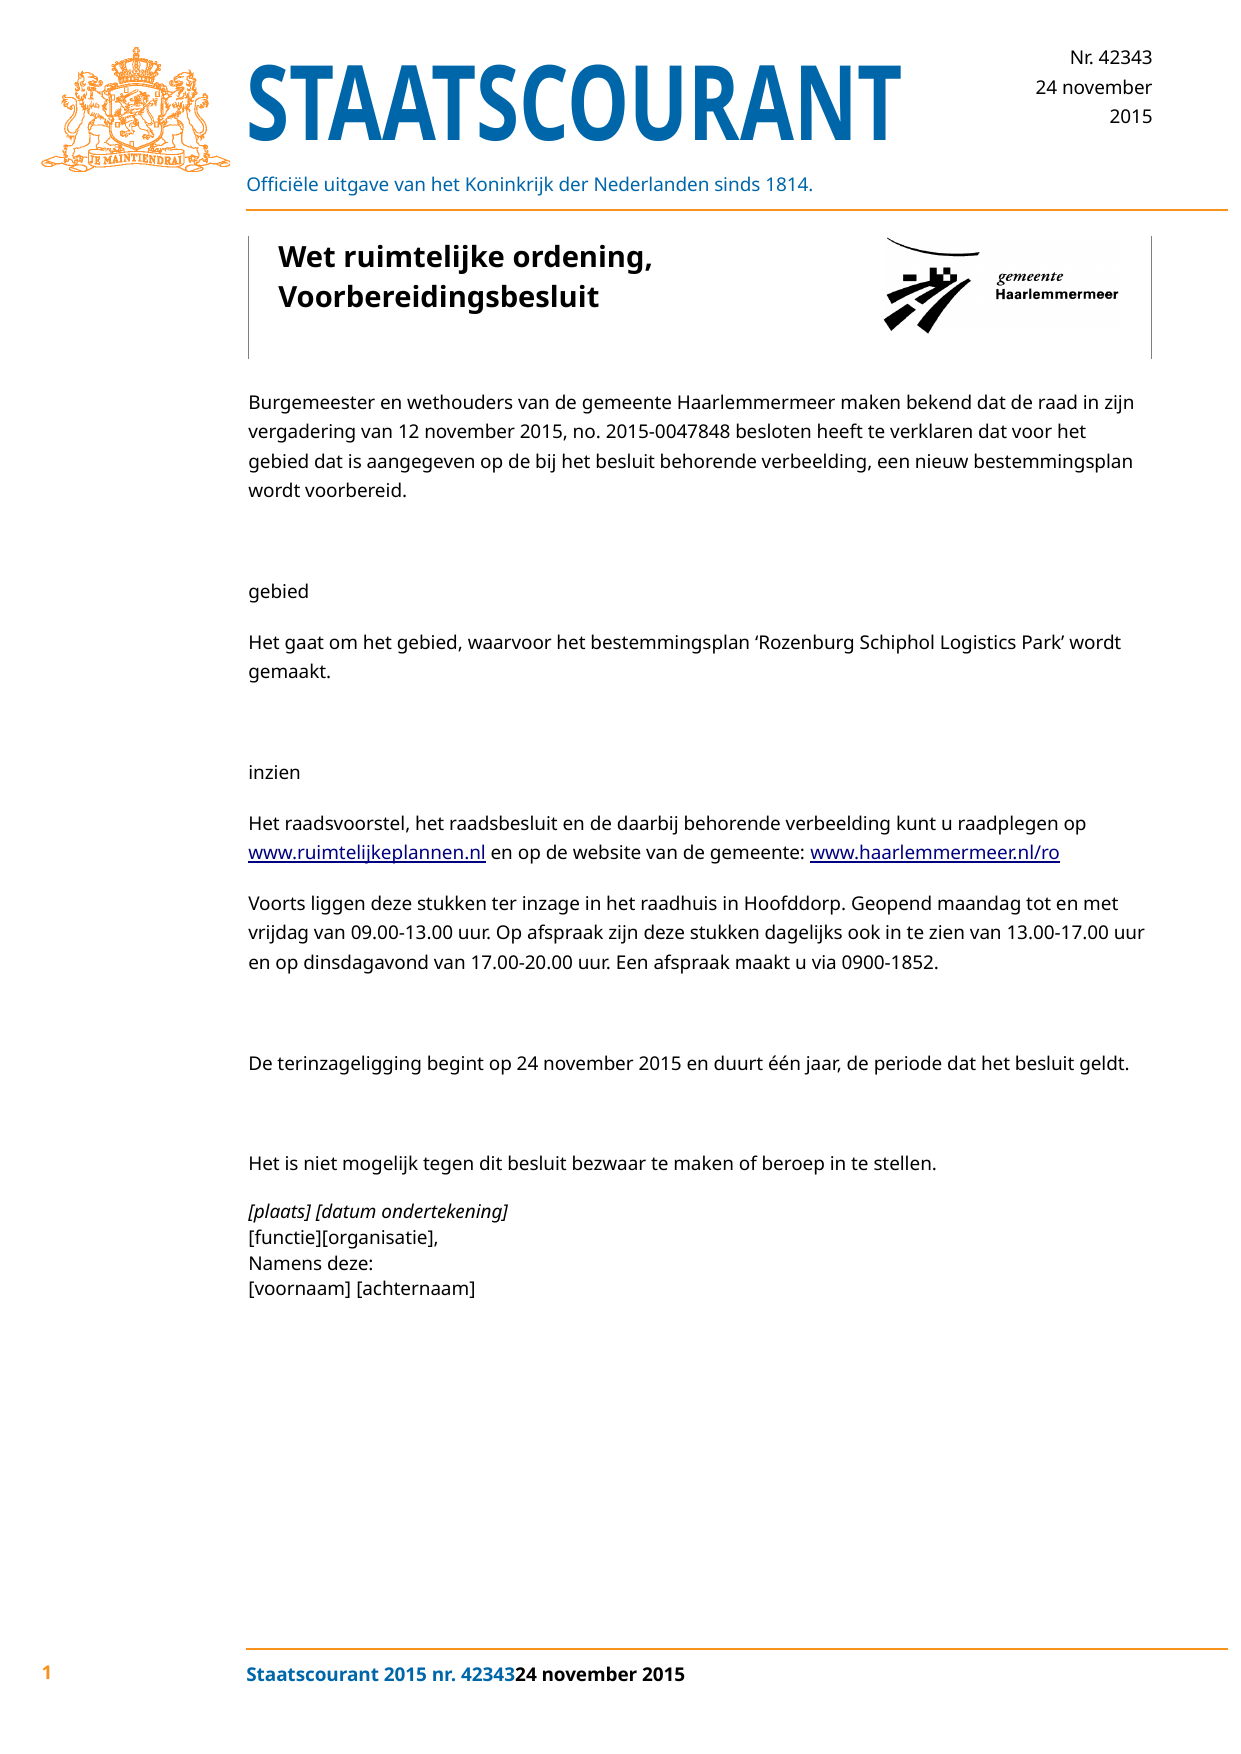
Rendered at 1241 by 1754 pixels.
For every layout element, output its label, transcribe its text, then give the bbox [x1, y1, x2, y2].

table_header [850, 236, 1151, 359]
text Burgemeester en wethouders van de gemeente Haarlemmermeer maken bekend dat de raad in zijn vergadering van 12 november 2015, no. 2015-0047848 besloten heeft te verklaren dat voor het gebied dat is aangegeven op de bij het besluit behorende verbeelding, een nieuw bestemmingsplan wordt voorbereid. [248, 389, 1152, 503]
text Het gaat om het gebied, waarvoor het bestemmingsplan ‘Rozenburg Schiphol Logistics Park’ wordt gemaakt. [248, 629, 1152, 684]
picture [41, 47, 231, 172]
text Namens deze: [248, 1250, 1152, 1276]
text De terinzageligging begint op 24 november 2015 en duurt één jaar, de periode dat het besluit geldt. [248, 1050, 1152, 1075]
text [plaats] [datum ondertekening] [248, 1198, 1152, 1224]
picture [882, 236, 1119, 334]
text Voorts liggen deze stukken ter inzage in het raadhuis in Hoofddorp. Geopend maandag tot en met vrijdag van 09.00-13.00 uur. Op afspraak zijn deze stukken dagelijks ook in te zien van 13.00-17.00 uur en op dinsdagavond van 17.00-20.00 uur. Een afspraak maakt u via 0900-1852. [248, 890, 1152, 974]
text Het raadsvoorstel, het raadsbesluit en de daarbij behorende verbeelding kunt u raadplegen op www.ruimtelijkeplannen.nl en op de website van de gemeente: www.haarlemmermeer.nl/ro [248, 810, 1152, 865]
text gebied [248, 578, 1152, 604]
text [voornaam] [achternaam] [248, 1276, 1152, 1301]
text inzien [248, 759, 1152, 785]
text Het is niet mogelijk tegen dit besluit bezwaar te maken of beroep in te stellen. [248, 1151, 1152, 1176]
text [functie][organisatie], [248, 1224, 1152, 1250]
table_header Wet ruimtelijke ordening, Voorbereidingsbesluit [249, 236, 850, 359]
